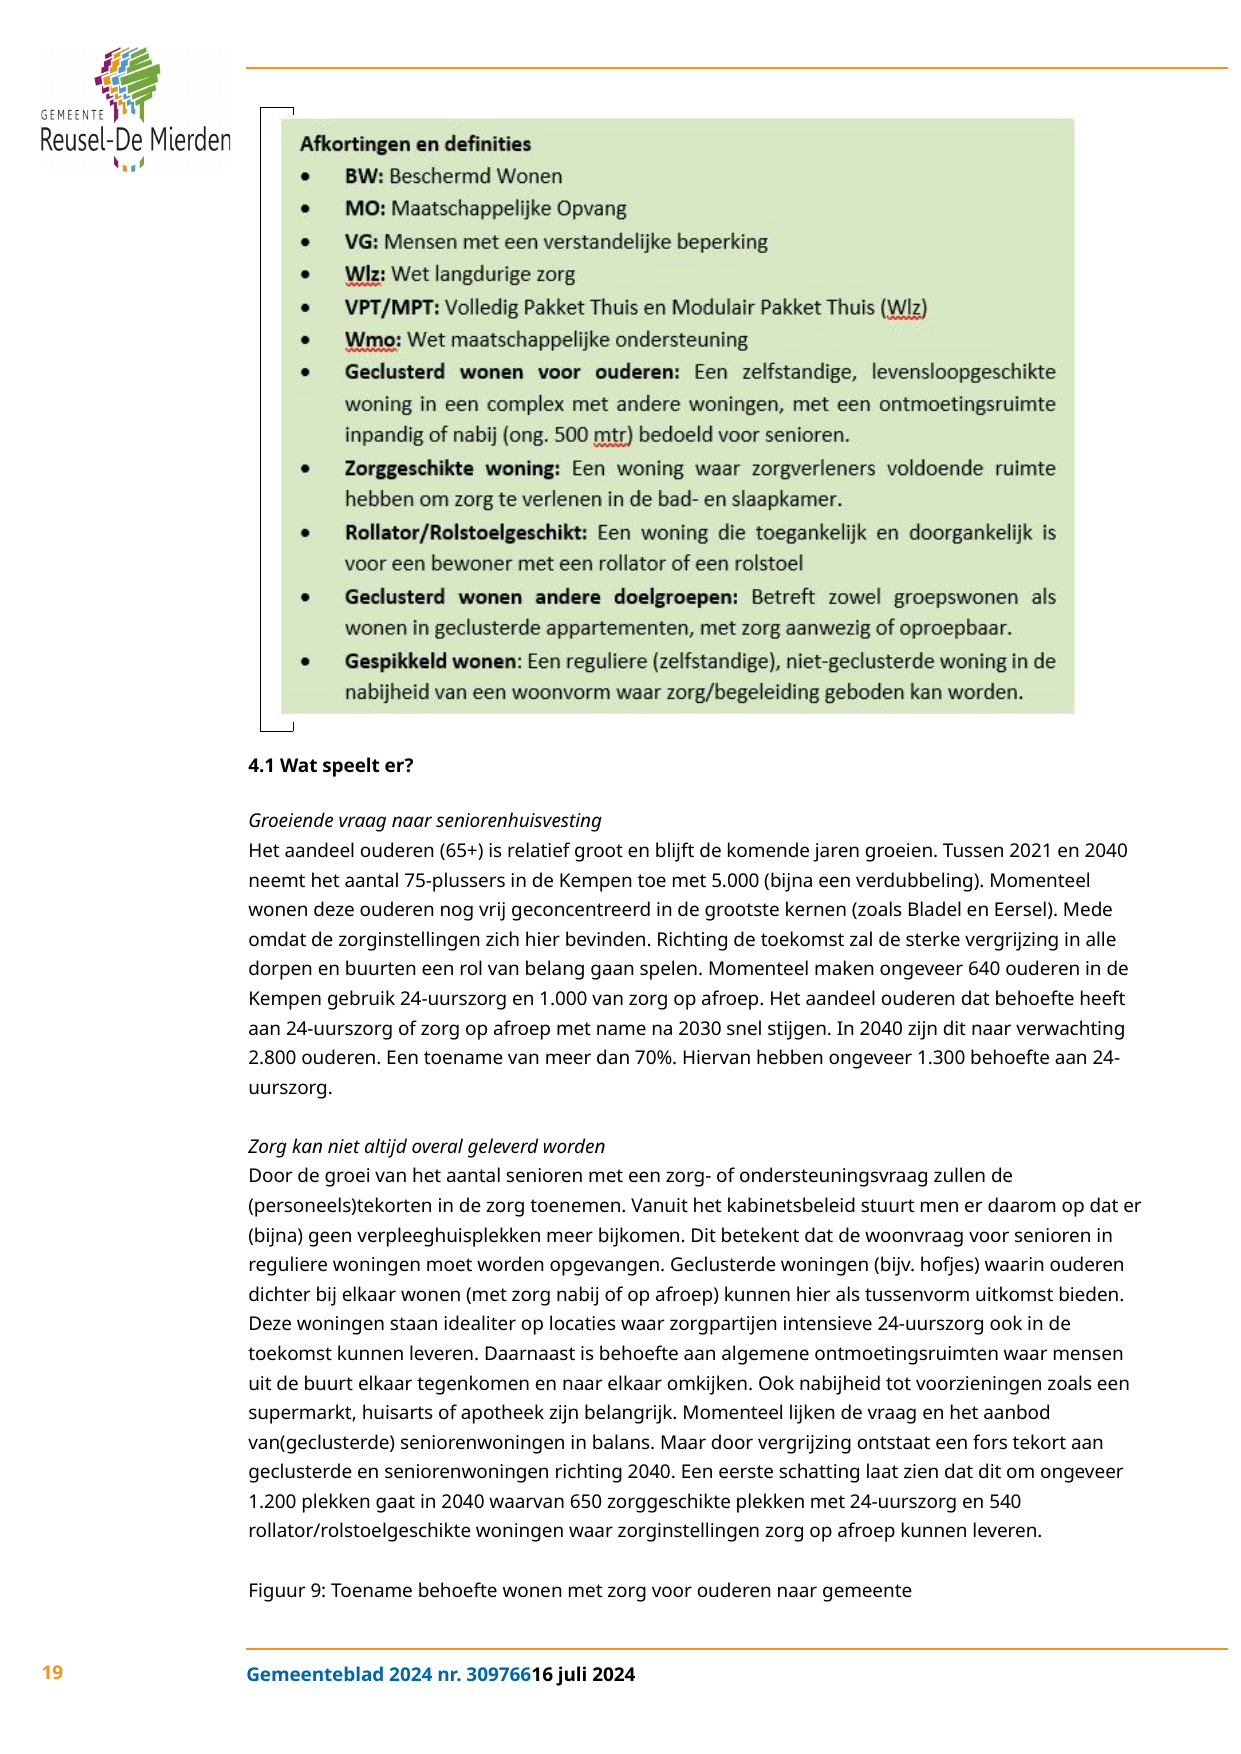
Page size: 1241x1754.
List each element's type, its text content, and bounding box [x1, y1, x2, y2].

picture [268, 115, 1088, 722]
text Groeiende vraag naar seniorenhuisvesting [248, 808, 1152, 833]
text 4.1 Wat speelt er? [248, 752, 1152, 778]
text Door de groei van het aantal senioren met een zorg- of ondersteuningsvraag zullen de (personeels)tekorten in de zorg toenemen. Vanuit het kabinetsbeleid stuurt men er daarom op dat er (bijna) geen verpleeghuisplekken meer bijkomen. Dit betekent dat de woonvraag voor senioren in reguliere woningen moet worden opgevangen. Geclusterde woningen (bijv. hofjes) waarin ouderen dichter bij elkaar wonen (met zorg nabij of op afroep) kunnen hier als tussenvorm uitkomst bieden. Deze woningen staan idealiter op locaties waar zorgpartijen intensieve 24-uurszorg ook in de toekomst kunnen leveren. Daarnaast is behoefte aan algemene ontmoetingsruimten waar mensen uit de buurt elkaar tegenkomen en naar elkaar omkijken. Ook nabijheid tot voorzieningen zoals een supermarkt, huisarts of apotheek zijn belangrijk. Momenteel lijken de vraag en het aanbod van(geclusterde) seniorenwoningen in balans. Maar door vergrijzing ontstaat een fors tekort aan geclusterde en seniorenwoningen richting 2040. Een eerste schatting laat zien dat dit om ongeveer 1.200 plekken gaat in 2040 waarvan 650 zorggeschikte plekken met 24-uurszorg en 540 rollator/rolstoelgeschikte woningen waar zorginstellingen zorg op afroep kunnen leveren. [248, 1163, 1152, 1543]
text Figuur 9: Toename behoefte wonen met zorg voor ouderen naar gemeente [248, 1577, 1152, 1603]
text Het aandeel ouderen (65+) is relatief groot en blijft de komende jaren groeien. Tussen 2021 en 2040 neemt het aantal 75-plussers in de Kempen toe met 5.000 (bijna een verdubbeling). Momenteel wonen deze ouderen nog vrij geconcentreerd in de grootste kernen (zoals Bladel en Eersel). Mede omdat de zorginstellingen zich hier bevinden. Richting de toekomst zal de sterke vergrijzing in alle dorpen en buurten een rol van belang gaan spelen. Momenteel maken ongeveer 640 ouderen in de Kempen gebruik 24-uurszorg en 1.000 van zorg op afroep. Het aandeel ouderen dat behoefte heeft aan 24-uurszorg of zorg op afroep met name na 2030 snel stijgen. In 2040 zijn dit naar verwachting 2.800 ouderen. Een toename van meer dan 70%. Hiervan hebben ongeveer 1.300 behoefte aan 24-uurszorg. [248, 837, 1152, 1100]
text Zorg kan niet altijd overal geleverd worden [248, 1133, 1152, 1159]
picture [41, 47, 231, 172]
